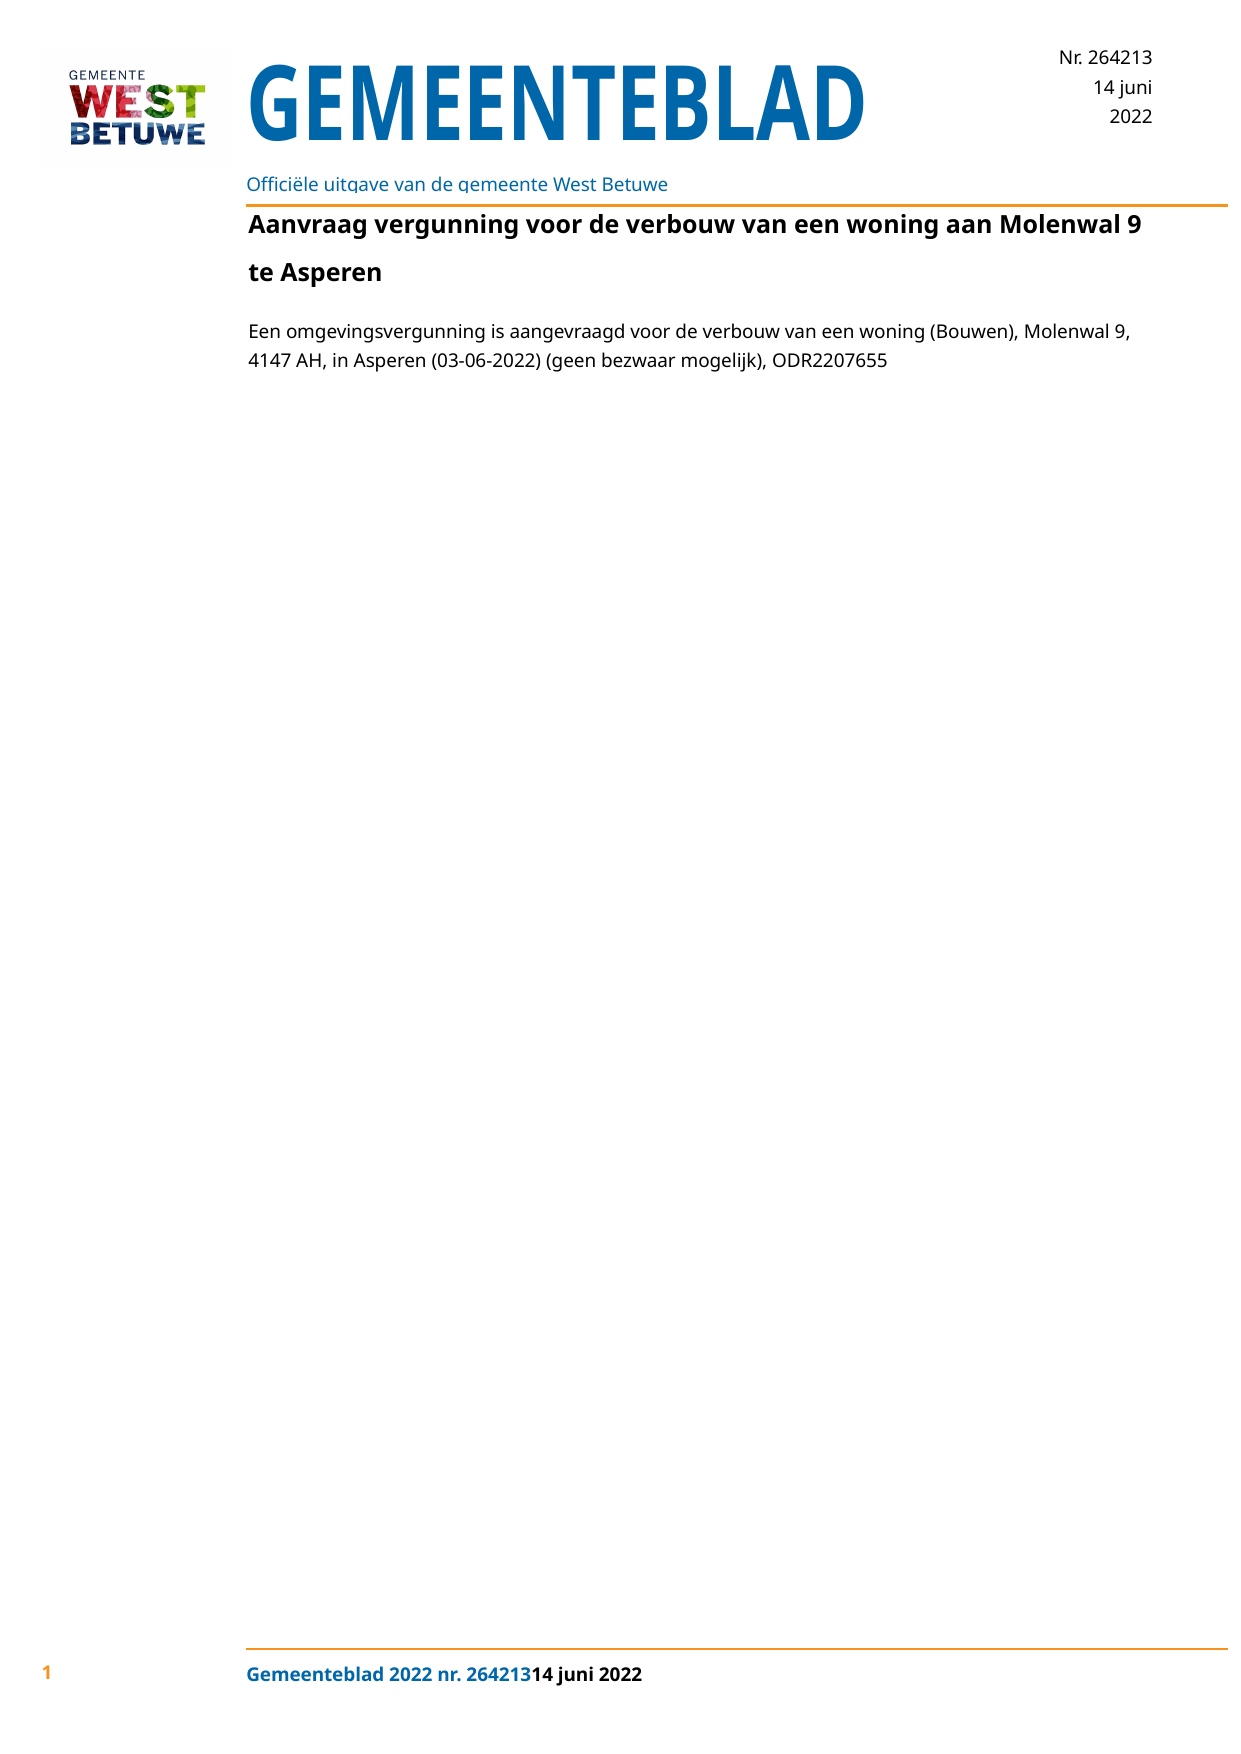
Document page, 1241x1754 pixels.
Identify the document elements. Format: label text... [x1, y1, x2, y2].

picture [41, 47, 231, 172]
text Een omgevingsvergunning is aangevraagd voor de verbouw van een woning (Bouwen), Molenwal 9, 4147 AH, in Asperen (03-06-2022) (geen bezwaar mogelijk), ODR2207655 [248, 318, 1152, 373]
text Aanvraag vergunning voor de verbouw van een woning aan Molenwal 9 te Asperen [248, 207, 1152, 288]
